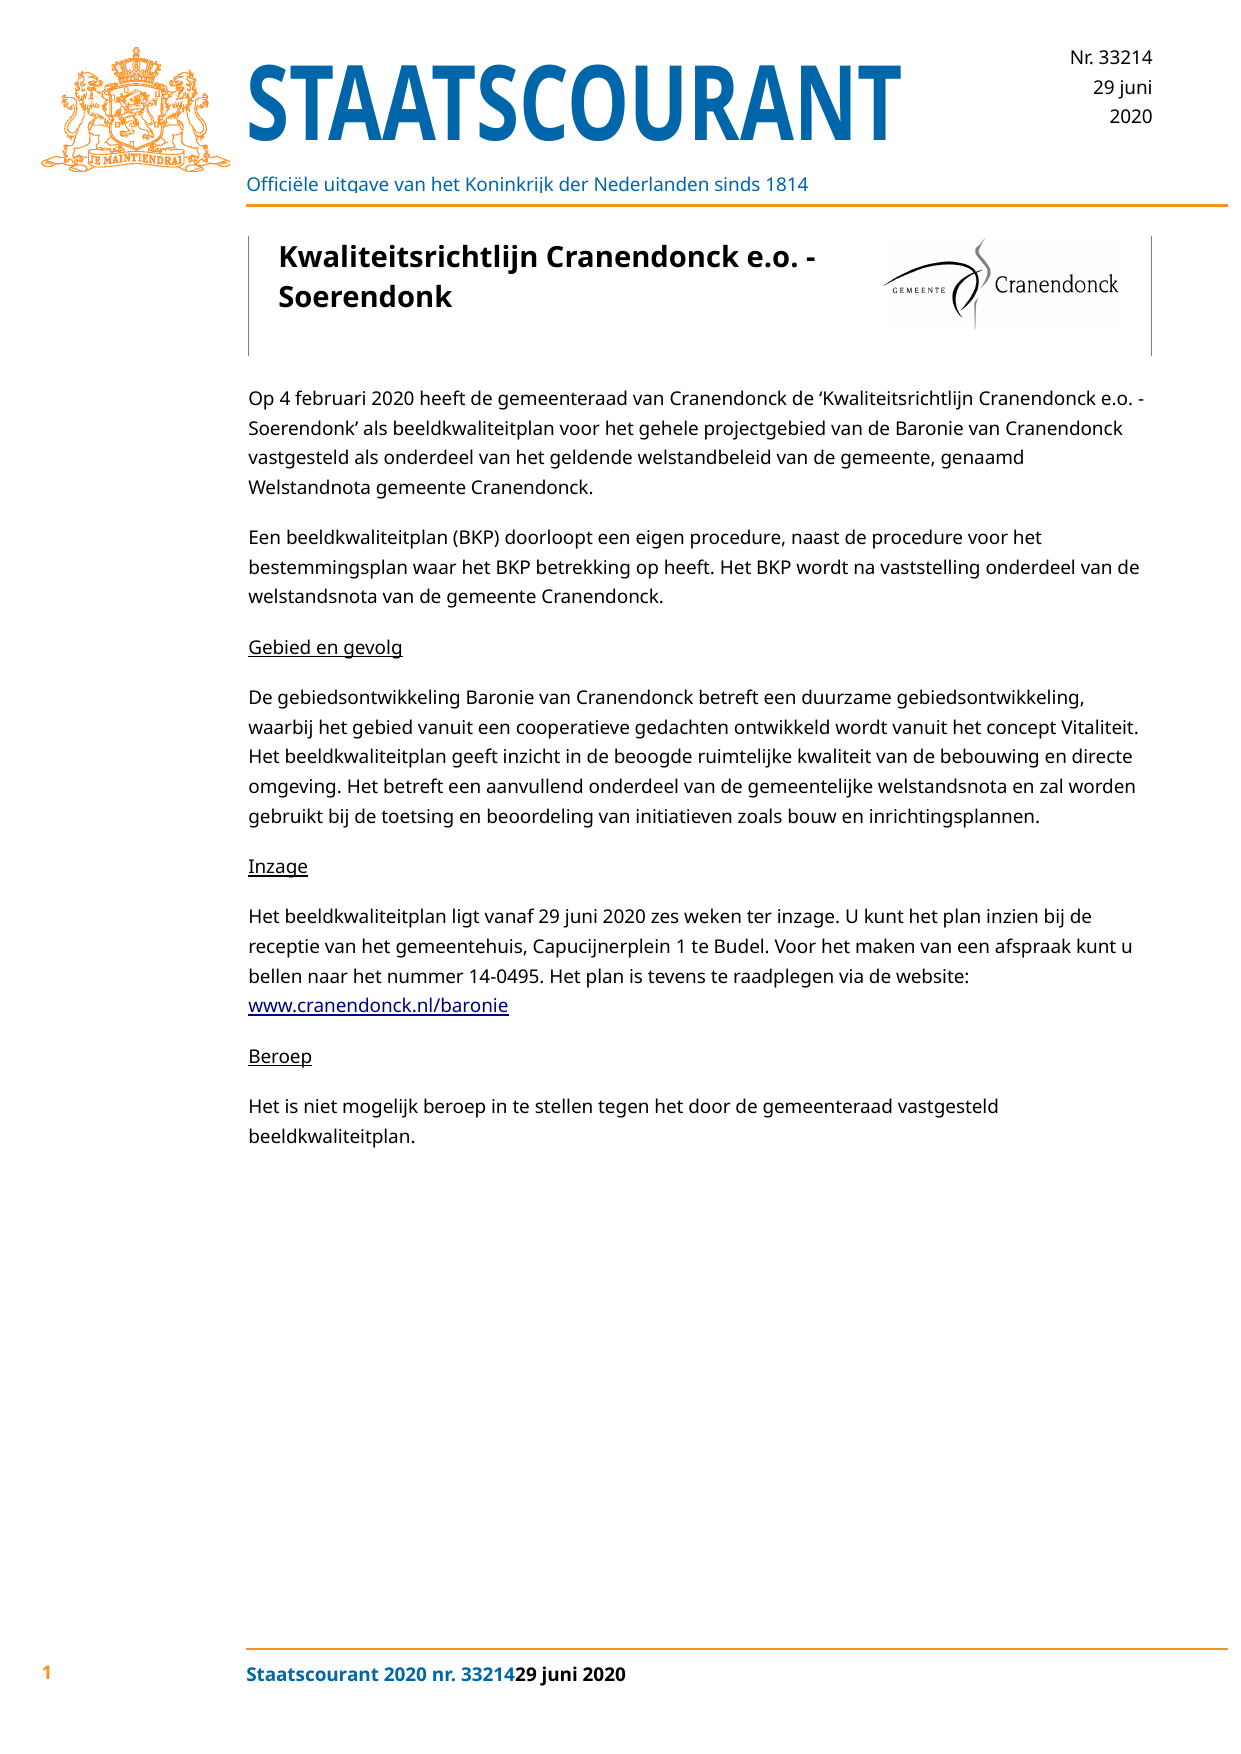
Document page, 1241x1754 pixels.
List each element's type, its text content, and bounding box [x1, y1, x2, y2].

picture [882, 236, 1119, 331]
text Een beeldkwaliteitplan (BKP) doorloopt een eigen procedure, naast de procedure voor het bestemmingsplan waar het BKP betrekking op heeft. Het BKP wordt na vaststelling onderdeel van de welstandsnota van de gemeente Cranendonck. [248, 524, 1152, 609]
picture [41, 47, 231, 172]
text Op 4 februari 2020 heeft de gemeenteraad van Cranendonck de ‘Kwaliteitsrichtlijn Cranendonck e.o. - Soerendonk’ als beeldkwaliteitplan voor het gehele projectgebied van de Baronie van Cranendonck vastgesteld als onderdeel van het geldende welstandbeleid van de gemeente, genaamd Welstandnota gemeente Cranendonck. [248, 385, 1152, 500]
text Gebied en gevolg [248, 634, 1152, 660]
text De gebiedsontwikkeling Baronie van Cranendonck betreft een duurzame gebiedsontwikkeling, waarbij het gebied vanuit een cooperatieve gedachten ontwikkeld wordt vanuit het concept Vitaliteit. Het beeldkwaliteitplan geeft inzicht in de beoogde ruimtelijke kwaliteit van de bebouwing en directe omgeving. Het betreft een aanvullend onderdeel van de gemeentelijke welstandsnota en zal worden gebruikt bij de toetsing en beoordeling van initiatieven zoals bouw en inrichtingsplannen. [248, 684, 1152, 828]
table_header Kwaliteitsrichtlijn Cranendonck e.o. - Soerendonk [249, 236, 850, 356]
text Beroep [248, 1043, 1152, 1068]
text Het is niet mogelijk beroep in te stellen tegen het door de gemeenteraad vastgesteld beeldkwaliteitplan. [248, 1093, 1152, 1148]
table_header [850, 236, 1151, 356]
text Het beeldkwaliteitplan ligt vanaf 29 juni 2020 zes weken ter inzage. U kunt het plan inzien bij de receptie van het gemeentehuis, Capucijnerplein 1 te Budel. Voor het maken van een afspraak kunt u bellen naar het nummer 14-0495. Het plan is tevens te raadplegen via de website: www.cranendonck.nl/baronie [248, 904, 1152, 1018]
text Inzage [248, 853, 1152, 879]
